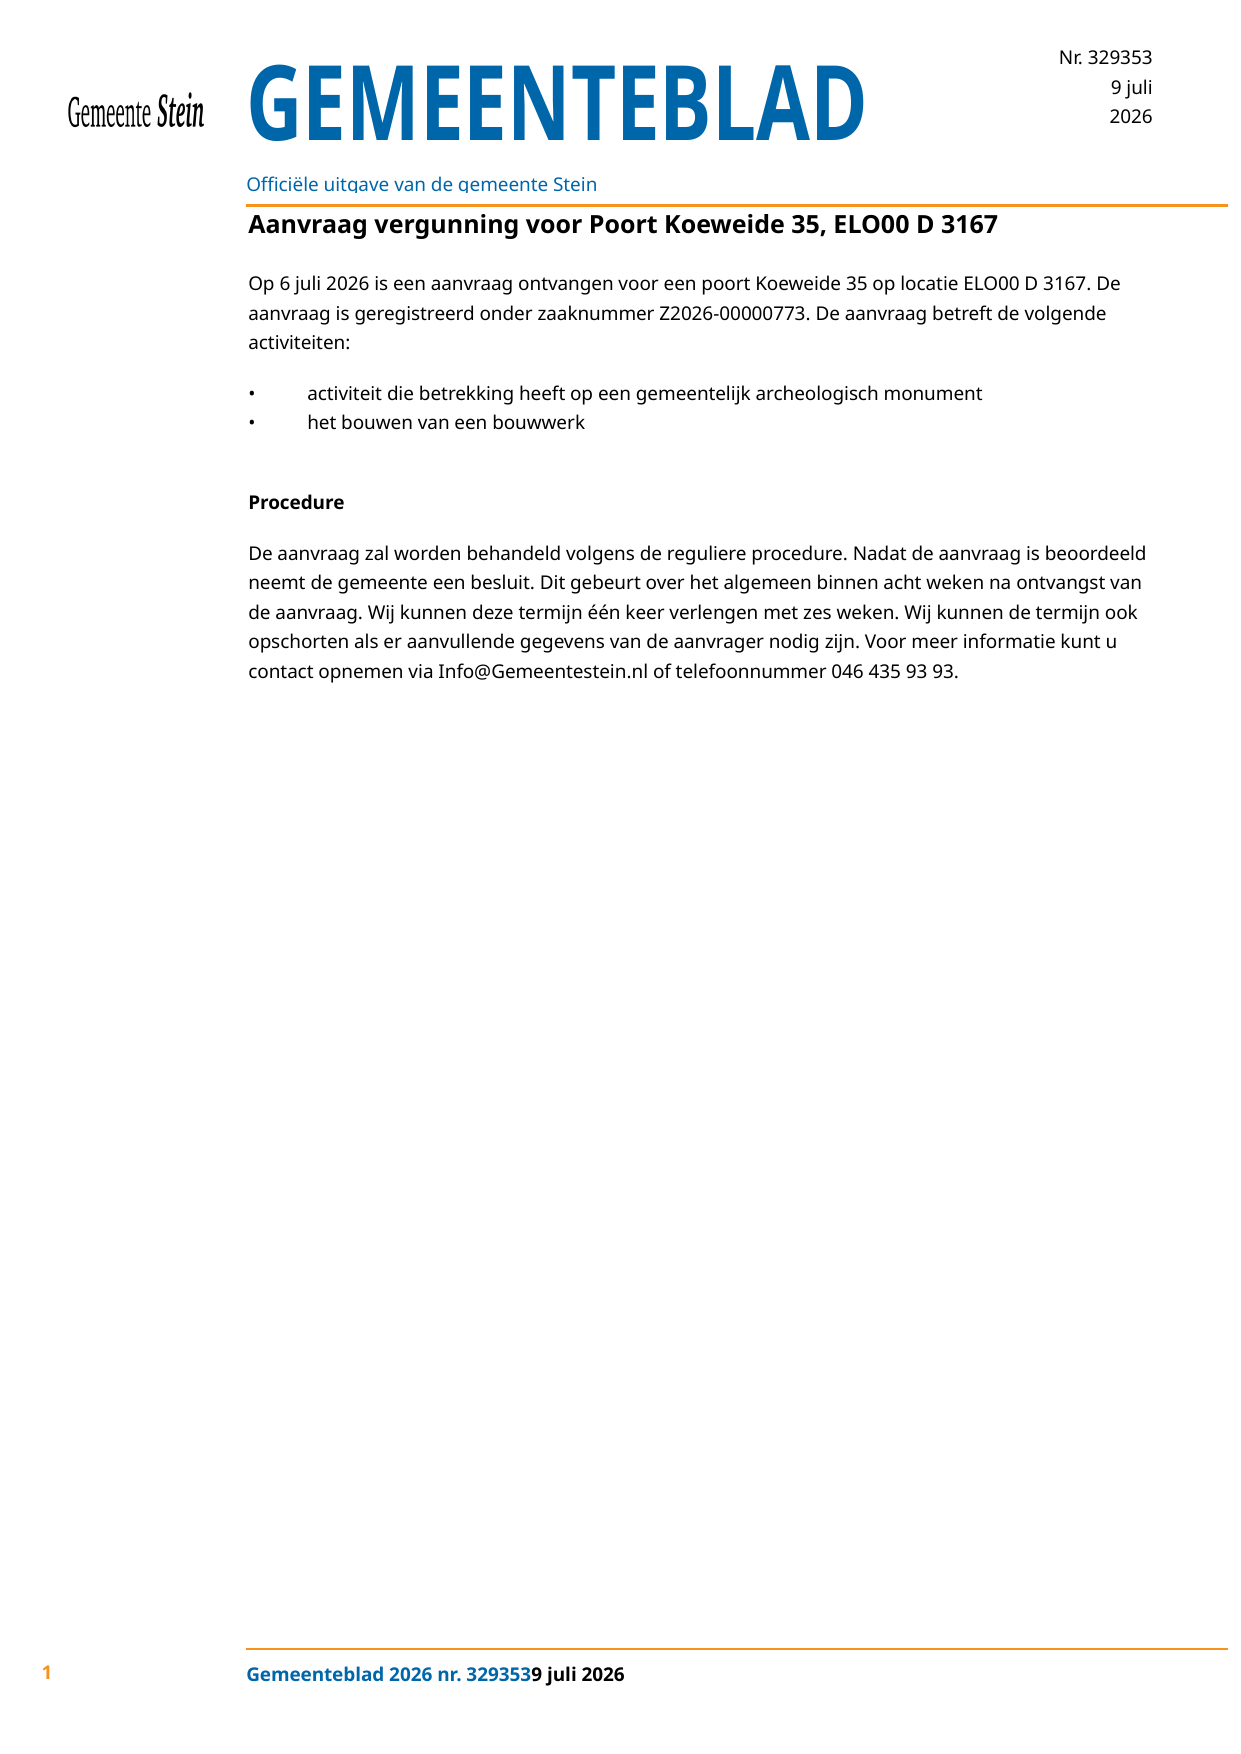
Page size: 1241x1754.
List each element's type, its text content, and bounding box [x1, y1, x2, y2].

text De aanvraag zal worden behandeld volgens de reguliere procedure. Nadat de aanvraag is beoordeeld neemt de gemeente een besluit. Dit gebeurt over het algemeen binnen acht weken na ontvangst van de aanvraag. Wij kunnen deze termijn één keer verlengen met zes weken. Wij kunnen de termijn ook opschorten als er aanvullende gegevens van de aanvrager nodig zijn. Voor meer informatie kunt u contact opnemen via Info@Gemeentestein.nl of telefoonnummer 046 435 93 93. [248, 540, 1152, 684]
text Aanvraag vergunning voor Poort Koeweide 35, ELO00 D 3167 [248, 207, 1152, 241]
list het bouwen van een bouwwerk [248, 409, 1152, 435]
text Op 6 juli 2026 is een aanvraag ontvangen voor een poort Koeweide 35 op locatie ELO00 D 3167. De aanvraag is geregistreerd onder zaaknummer Z2026-00000773. De aanvraag betreft de volgende activiteiten: [248, 270, 1152, 355]
list activiteit die betrekking heeft op een gemeentelijk archeologisch monument [248, 380, 1152, 406]
picture [41, 47, 231, 172]
text Procedure [248, 489, 1152, 515]
